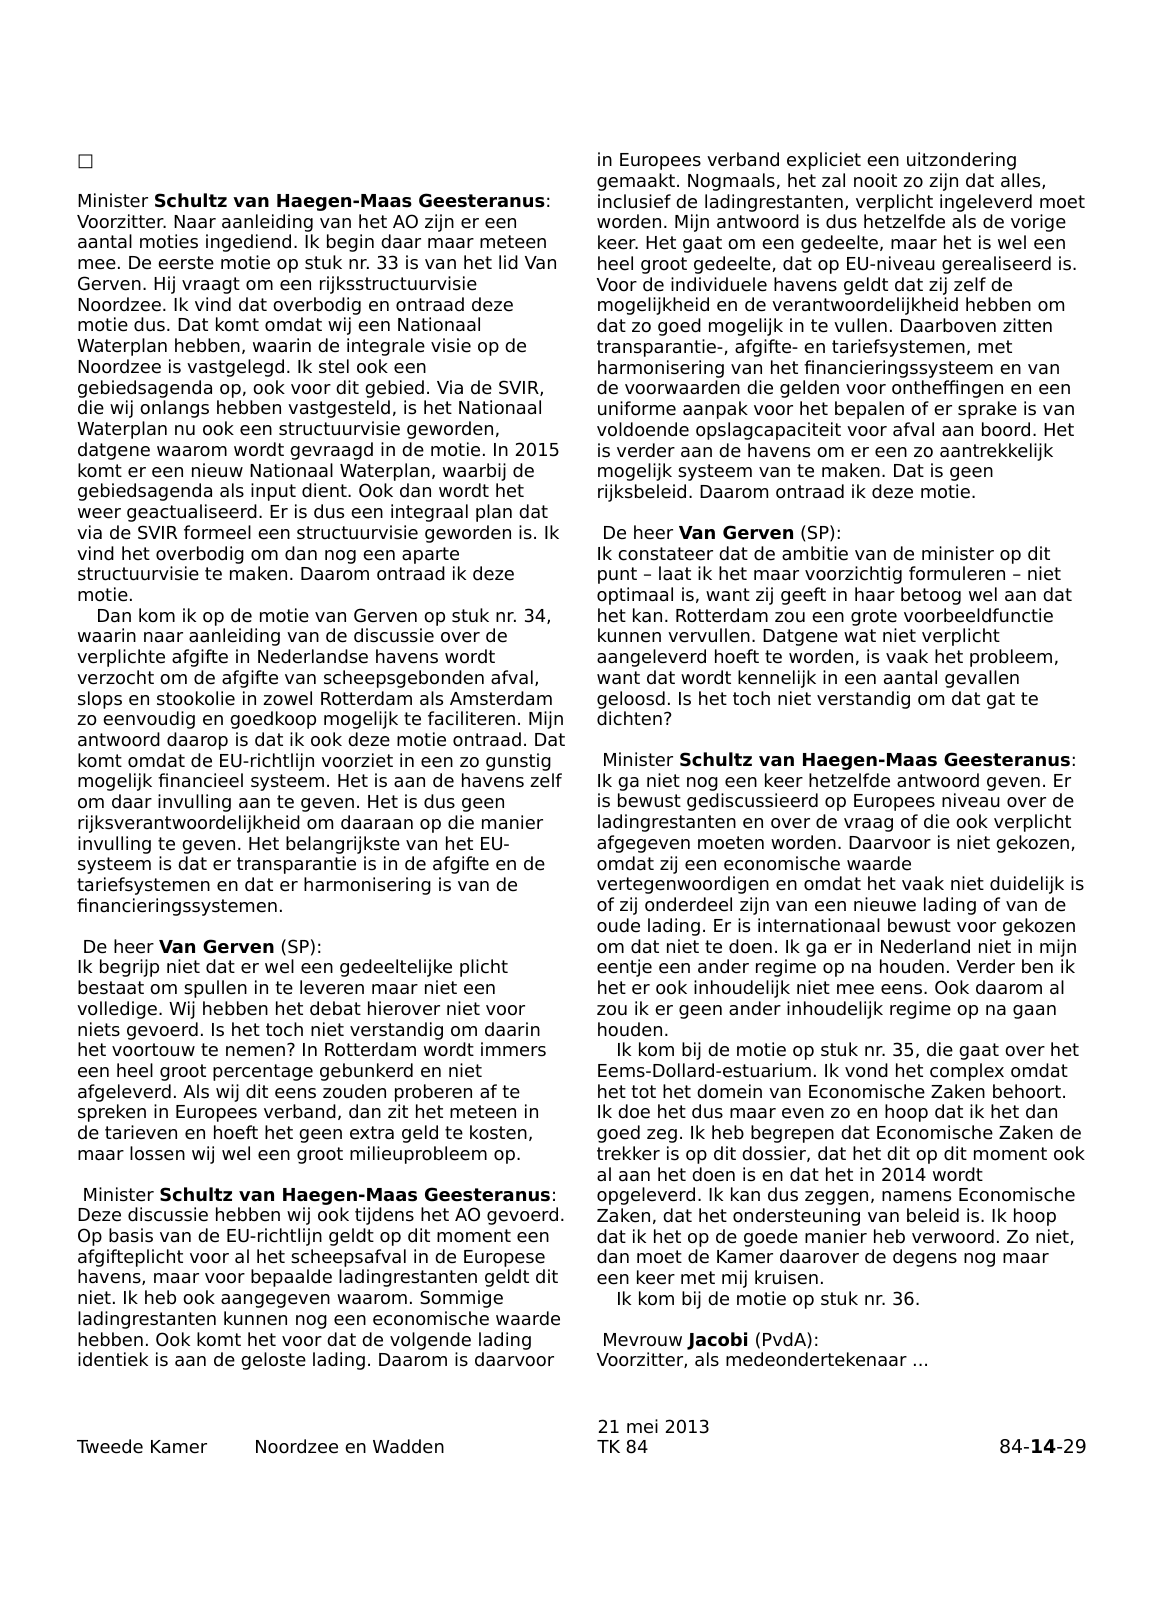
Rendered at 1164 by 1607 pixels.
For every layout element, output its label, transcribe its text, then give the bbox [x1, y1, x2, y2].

text Ik kom bij de motie op stuk nr. 35, die gaat over het Eems-Dollard-estuarium. Ik vond het complex omdat het tot het domein van Economische Zaken behoort. Ik doe het dus maar even zo en hoop dat ik het dan goed zeg. Ik heb begrepen dat Economische Zaken de trekker is op dit dossier, dat het dit op dit moment ook al aan het doen is en dat het in 2014 wordt opgeleverd. Ik kan dus zeggen, namens Economische Zaken, dat het ondersteuning van beleid is. Ik hoop dat ik het op de goede manier heb verwoord. Zo niet, dan moet de Kamer daarover de degens nog maar een keer met mij kruisen. [596, 1040, 1087, 1289]
text Voorzitter. Naar aanleiding van het AO zijn er een aantal moties ingediend. Ik begin daar maar meteen mee. De eerste motie op stuk nr. 33 is van het lid Van Gerven. Hij vraagt om een rijksstructuurvisie Noordzee. Ik vind dat overbodig en ontraad deze motie dus. Dat komt omdat wij een Nationaal Waterplan hebben, waarin de integrale visie op de Noordzee is vastgelegd. Ik stel ook een gebiedsagenda op, ook voor dit gebied. Via de SVIR, die wij onlangs hebben vastgesteld, is het Nationaal Waterplan nu ook een structuurvisie geworden, datgene waarom wordt gevraagd in de motie. In 2015 komt er een nieuw Nationaal Waterplan, waarbij de gebiedsagenda als input dient. Ook dan wordt het weer geactualiseerd. Er is dus een integraal plan dat via de SVIR formeel een structuurvisie geworden is. Ik vind het overbodig om dan nog een aparte structuurvisie te maken. Daarom ontraad ik deze motie. [77, 212, 567, 606]
text Dan kom ik op de motie van Gerven op stuk nr. 34, waarin naar aanleiding van de discussie over de verplichte afgifte in Nederlandse havens wordt verzocht om de afgifte van scheepsgebonden afval, slops en stookolie in zowel Rotterdam als Amsterdam zo eenvoudig en goedkoop mogelijk te faciliteren. Mijn antwoord daarop is dat ik ook deze motie ontraad. Dat komt omdat de EU-richtlijn voorziet in een zo gunstig mogelijk financieel systeem. Het is aan de havens zelf om daar invulling aan te geven. Het is dus geen rijksverantwoordelijkheid om daaraan op die manier invulling te geven. Het belangrijkste van het EU-systeem is dat er transparantie is in de afgifte en de tariefsystemen en dat er harmonisering is van de financieringssystemen. [77, 606, 567, 916]
text □ [77, 150, 567, 171]
text Minister Schultz van Haegen-Maas Geesteranus: [77, 191, 567, 212]
text De heer Van Gerven (SP): [596, 523, 1087, 543]
text Voorzitter, als medeondertekenaar ... [596, 1350, 1087, 1371]
text Deze discussie hebben wij ook tijdens het AO gevoerd. Op basis van de EU-richtlijn geldt op dit moment een afgifteplicht voor al het scheepsafval in de Europese havens, maar voor bepaalde ladingrestanten geldt dit niet. Ik heb ook aangegeven waarom. Sommige ladingrestanten kunnen nog een economische waarde hebben. Ook komt het voor dat de volgende lading identiek is aan de geloste lading. Daarom is daarvoor [77, 1205, 567, 1371]
text Ik kom bij de motie op stuk nr. 36. [596, 1289, 1087, 1309]
text Ik constateer dat de ambitie van de minister op dit punt – laat ik het maar voorzichtig formuleren – niet optimaal is, want zij geeft in haar betoog wel aan dat het kan. Rotterdam zou een grote voorbeeldfunctie kunnen vervullen. Datgene wat niet verplicht aangeleverd hoeft te worden, is vaak het probleem, want dat wordt kennelijk in een aantal gevallen geloosd. Is het toch niet verstandig om dat gat te dichten? [596, 543, 1087, 730]
text Mevrouw Jacobi (PvdA): [596, 1329, 1087, 1350]
text Ik begrijp niet dat er wel een gedeeltelijke plicht bestaat om spullen in te leveren maar niet een volledige. Wij hebben het debat hierover niet voor niets gevoerd. Is het toch niet verstandig om daarin het voortouw te nemen? In Rotterdam wordt immers een heel groot percentage gebunkerd en niet afgeleverd. Als wij dit eens zouden proberen af te spreken in Europees verband, dan zit het meteen in de tarieven en hoeft het geen extra geld te kosten, maar lossen wij wel een groot milieuprobleem op. [77, 957, 567, 1164]
text Minister Schultz van Haegen-Maas Geesteranus: [77, 1184, 567, 1205]
text Ik ga niet nog een keer hetzelfde antwoord geven. Er is bewust gediscussieerd op Europees niveau over de ladingrestanten en over de vraag of die ook verplicht afgegeven moeten worden. Daarvoor is niet gekozen, omdat zij een economische waarde vertegenwoordigen en omdat het vaak niet duidelijk is of zij onderdeel zijn van een nieuwe lading of van de oude lading. Er is internationaal bewust voor gekozen om dat niet te doen. Ik ga er in Nederland niet in mijn eentje een ander regime op na houden. Verder ben ik het er ook inhoudelijk niet mee eens. Ook daarom al zou ik er geen ander inhoudelijk regime op na gaan houden. [596, 771, 1087, 1040]
text in Europees verband expliciet een uitzondering gemaakt. Nogmaals, het zal nooit zo zijn dat alles, inclusief de ladingrestanten, verplicht ingeleverd moet worden. Mijn antwoord is dus hetzelfde als de vorige keer. Het gaat om een gedeelte, maar het is wel een heel groot gedeelte, dat op EU-niveau gerealiseerd is. Voor de individuele havens geldt dat zij zelf de mogelijkheid en de verantwoordelijkheid hebben om dat zo goed mogelijk in te vullen. Daarboven zitten transparantie-, afgifte- en tariefsystemen, met harmonisering van het financieringssysteem en van de voorwaarden die gelden voor ontheffingen en een uniforme aanpak voor het bepalen of er sprake is van voldoende opslagcapaciteit voor afval aan boord. Het is verder aan de havens om er een zo aantrekkelijk mogelijk systeem van te maken. Dat is geen rijksbeleid. Daarom ontraad ik deze motie. [596, 150, 1087, 503]
text De heer Van Gerven (SP): [77, 936, 567, 957]
text Minister Schultz van Haegen-Maas Geesteranus: [596, 750, 1087, 771]
